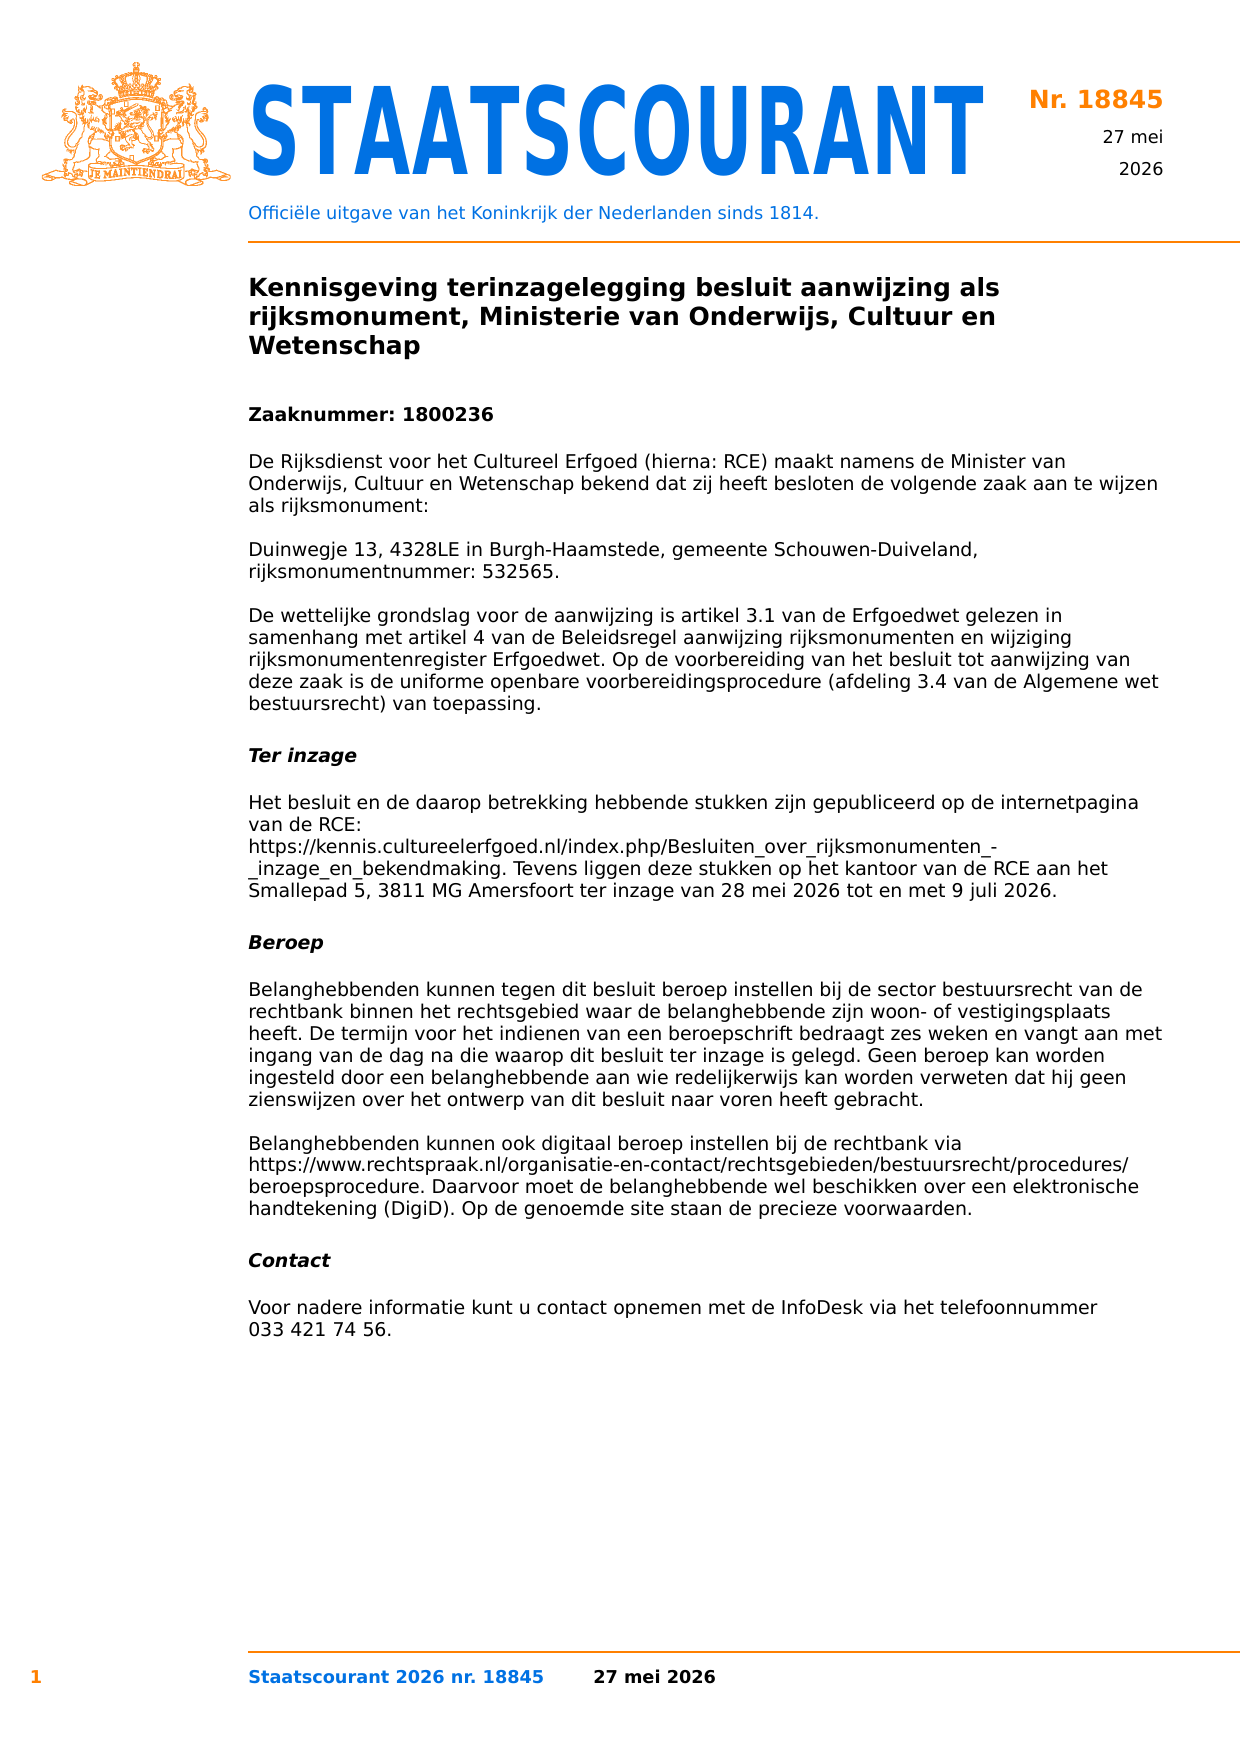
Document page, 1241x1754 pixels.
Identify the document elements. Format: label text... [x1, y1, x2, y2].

table_cell 2026 [998, 153, 1240, 203]
text Duinwegje 13, 4328LE in Burgh-Haamstede, gemeente Schouwen-Duiveland, rijksmonumentnummer: 532565. [248, 539, 1163, 583]
table_header [25, 62, 248, 241]
text Het besluit en de daarop betrekking hebbende stukken zijn gepubliceerd op de internetpagina van de RCE: [248, 792, 1163, 836]
text Voor nadere informatie kunt u contact opnemen met de InfoDesk via het telefoonnummer 033 421 74 56. [248, 1297, 1163, 1341]
subtitle Kennisgeving terinzagelegging besluit aanwijzing als rijksmonument, Ministerie van Onderwijs, Cultuur en Wetenschap [248, 273, 1163, 361]
table_cell 27 mei [998, 121, 1240, 153]
subtitle Beroep [248, 932, 1163, 954]
table_cell Officiële uitgave van het Koninkrijk der Nederlanden sinds 1814. [248, 203, 1240, 241]
table_header STAATSCOURANT [248, 62, 998, 203]
subtitle Ter inzage [248, 745, 1163, 767]
text De Rijksdienst voor het Cultureel Erfgoed (hierna: RCE) maakt namens de Minister van Onderwijs, Cultuur en Wetenschap bekend dat zij heeft besloten de volgende zaak aan te wijzen als rijksmonument: [248, 451, 1163, 517]
table_header Nr. 18845 [998, 62, 1240, 121]
subtitle Contact [248, 1250, 1163, 1272]
text Belanghebbenden kunnen ook digitaal beroep instellen bij de rechtbank via https://www.rechtspraak.nl/organisatie-en-contact/rechtsgebieden/bestuursrecht/procedures/beroepsprocedure. Daarvoor moet de belanghebbende wel beschikken over een elektronische handtekening (DigiD). Op de genoemde site staan de precieze voorwaarden. [248, 1132, 1163, 1220]
text Belanghebbenden kunnen tegen dit besluit beroep instellen bij de sector bestuursrecht van de rechtbank binnen het rechtsgebied waar de belanghebbende zijn woon- of vestigingsplaats heeft. De termijn voor het indienen van een beroepschrift bedraagt zes weken en vangt aan met ingang van de dag na die waarop dit besluit ter inzage is gelegd. Geen beroep kan worden ingesteld door een belanghebbende aan wie redelijkerwijs kan worden verweten dat hij geen zienswijzen over het ontwerp van dit besluit naar voren heeft gebracht. [248, 979, 1163, 1111]
text https://kennis.cultureelerfgoed.nl/index.php/Besluiten_over_rijksmonumenten_-_inzage_en_bekendmaking. Tevens liggen deze stukken op het kantoor van de RCE aan het Smallepad 5, 3811 MG Amersfoort ter inzage van 28 mei 2026 tot en met 9 juli 2026. [248, 836, 1163, 902]
picture [41, 62, 231, 186]
subtitle Zaaknummer: 1800236 [248, 404, 1163, 426]
text De wettelijke grondslag voor de aanwijzing is artikel 3.1 van de Erfgoedwet gelezen in samenhang met artikel 4 van de Beleidsregel aanwijzing rijksmonumenten en wijziging rijksmonumentenregister Erfgoedwet. Op de voorbereiding van het besluit tot aanwijzing van deze zaak is de uniforme openbare voorbereidingsprocedure (afdeling 3.4 van de Algemene wet bestuursrecht) van toepassing. [248, 605, 1163, 715]
